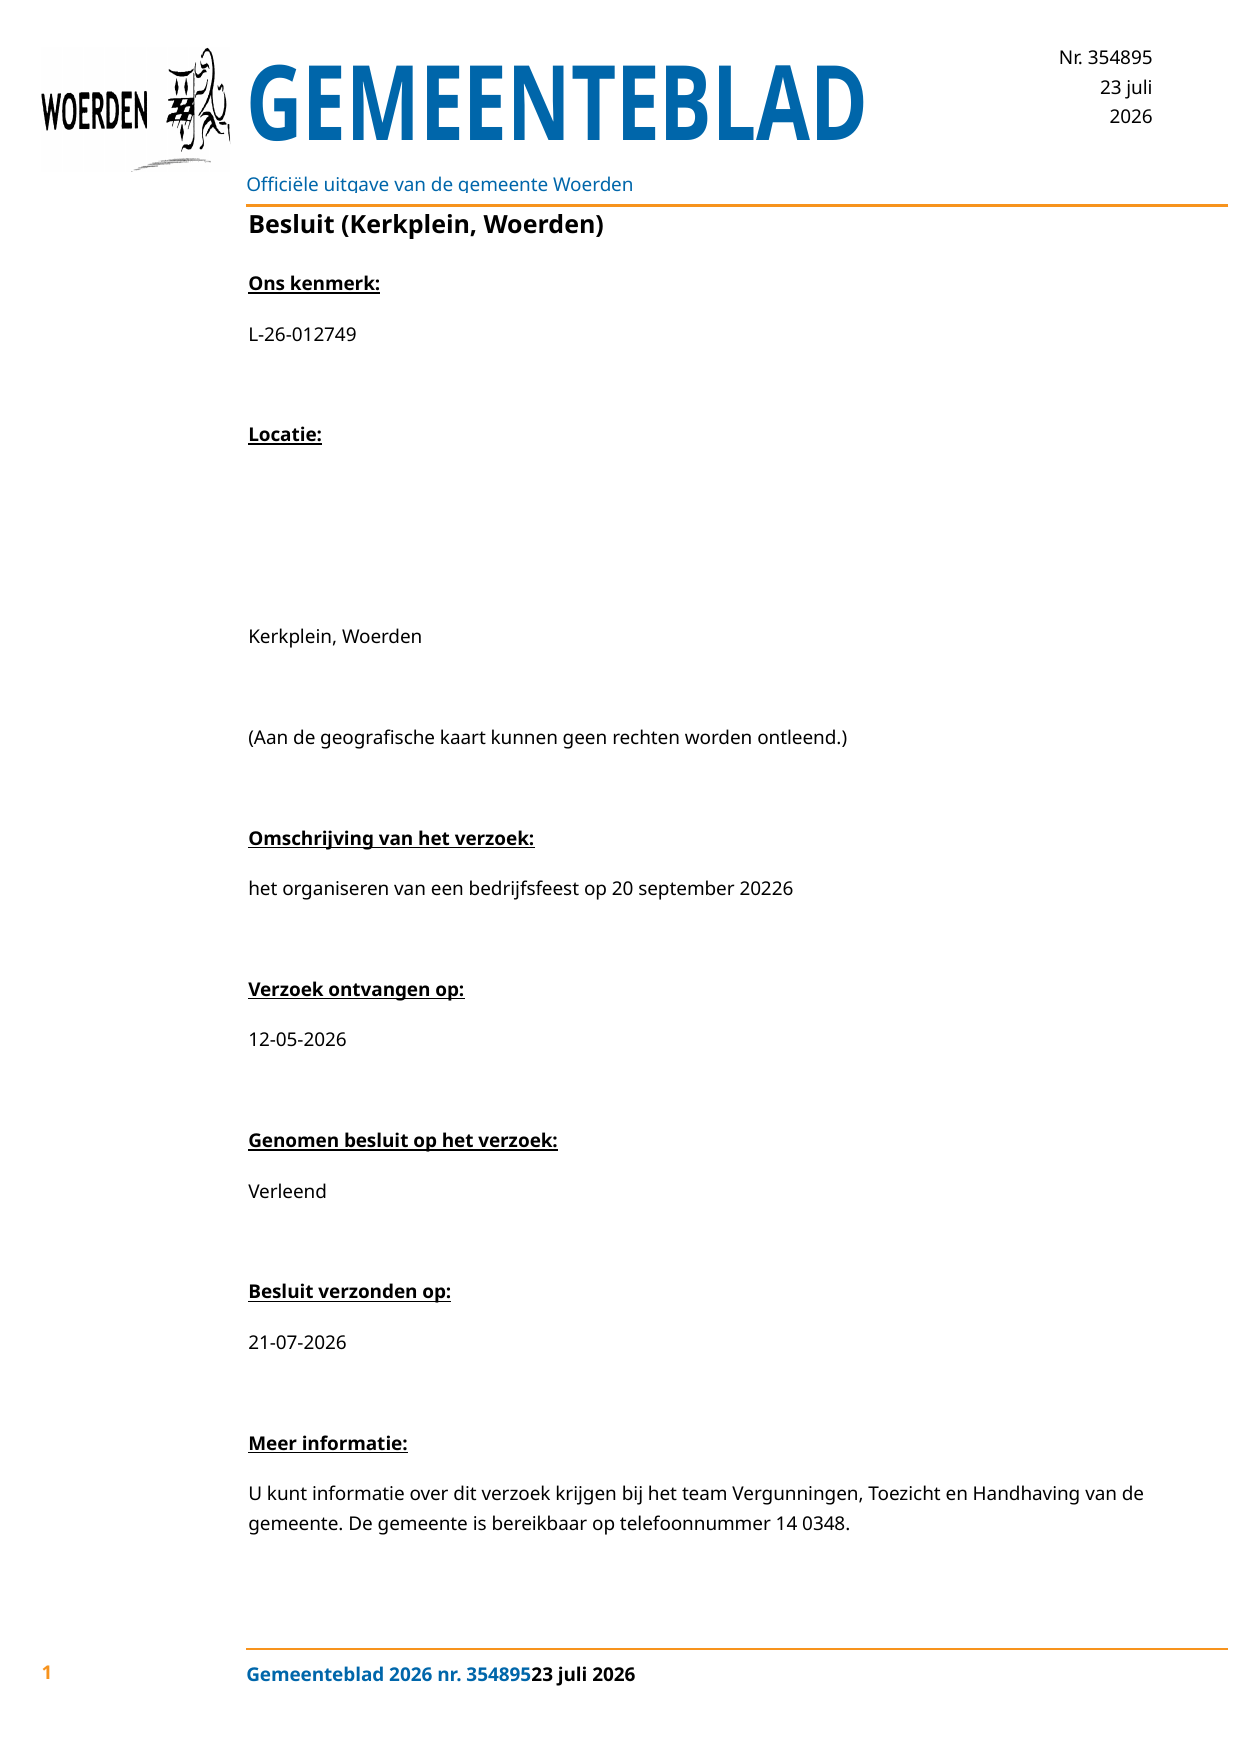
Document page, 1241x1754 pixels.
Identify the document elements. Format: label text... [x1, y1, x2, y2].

text Verleend [248, 1178, 1152, 1203]
text 21-07-2026 [248, 1329, 1152, 1355]
text (Aan de geografische kaart kunnen geen rechten worden ontleend.) [248, 724, 1152, 750]
text Besluit verzonden op: [248, 1279, 1152, 1304]
text Genomen besluit op het verzoek: [248, 1127, 1152, 1153]
text 12-05-2026 [248, 1027, 1152, 1052]
text Besluit (Kerkplein, Woerden) [248, 207, 1152, 241]
text Locatie: [248, 422, 1152, 447]
text U kunt informatie over dit verzoek krijgen bij het team Vergunningen, Toezicht en Handhaving van de gemeente. De gemeente is bereikbaar op telefoonnummer 14 0348. [248, 1480, 1152, 1536]
text Verzoek ontvangen op: [248, 976, 1152, 1002]
text het organiseren van een bedrijfsfeest op 20 september 20226 [248, 875, 1152, 901]
text Ons kenmerk: [248, 270, 1152, 296]
picture [41, 47, 231, 172]
text Kerkplein, Woerden [248, 623, 1152, 649]
text L-26-012749 [248, 321, 1152, 346]
text Meer informatie: [248, 1430, 1152, 1456]
text Omschrijving van het verzoek: [248, 825, 1152, 851]
